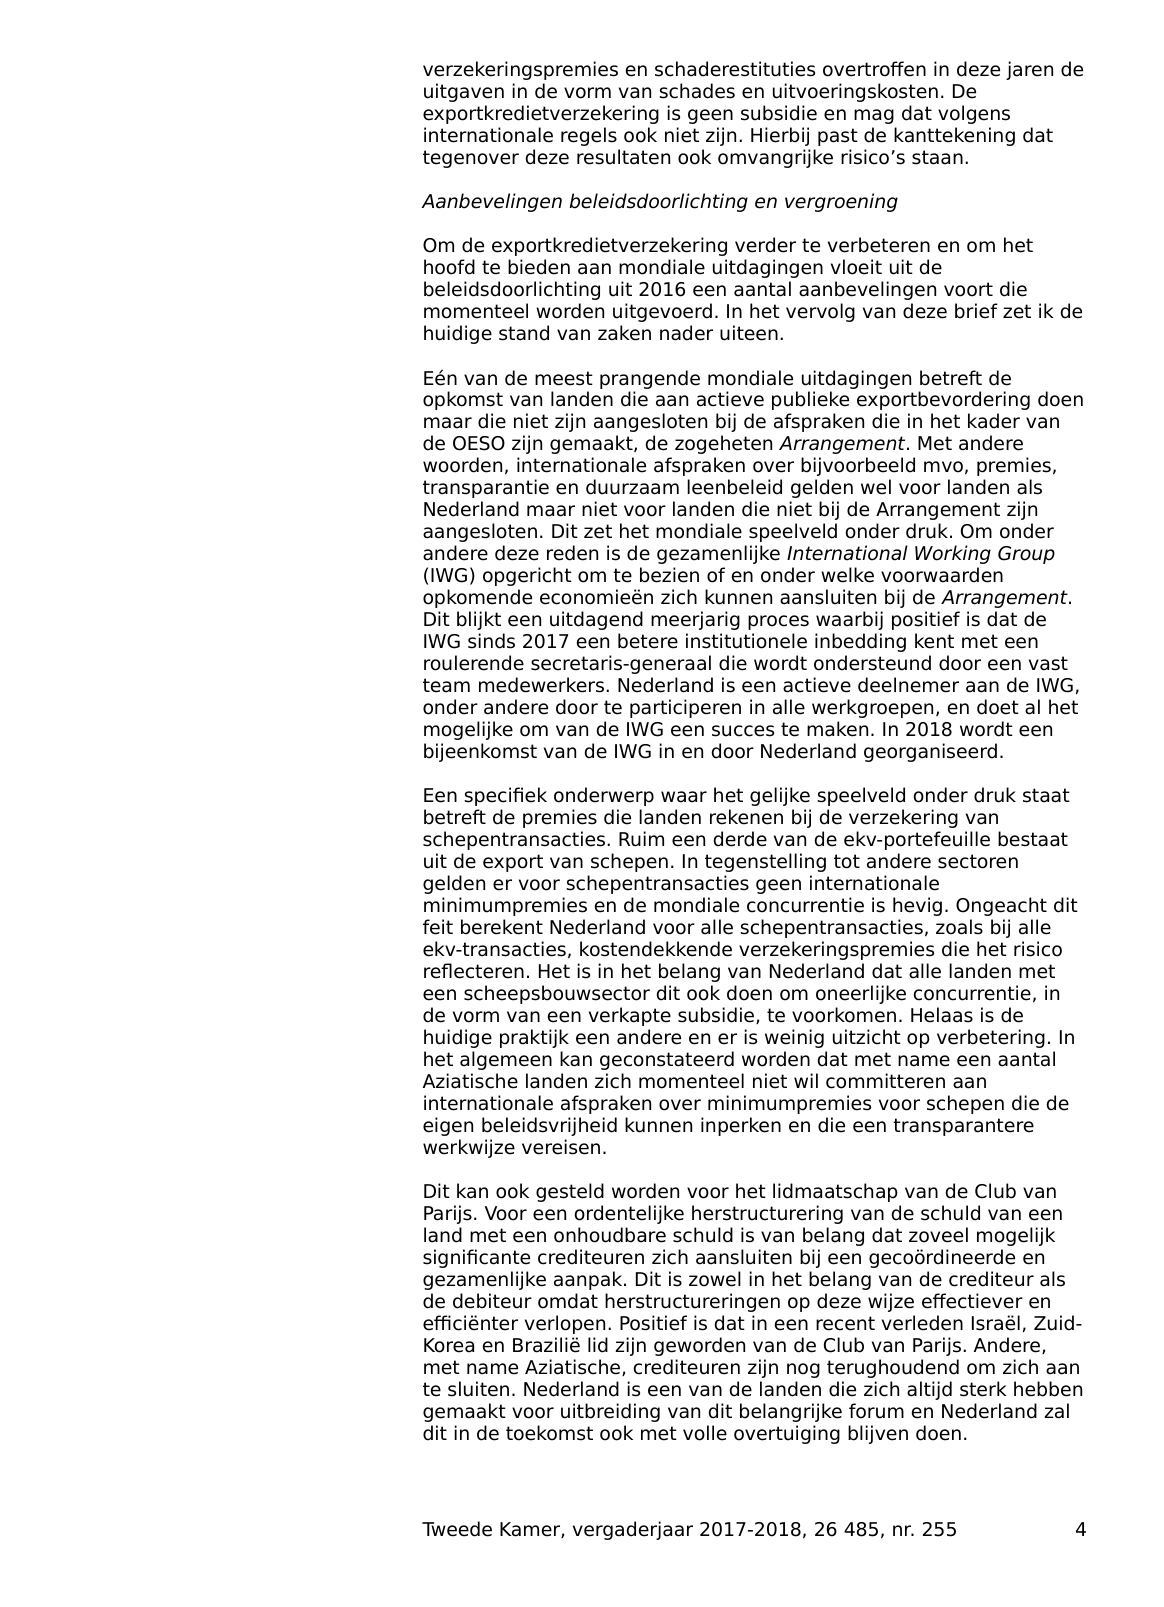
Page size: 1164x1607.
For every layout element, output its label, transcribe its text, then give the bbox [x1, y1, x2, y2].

text Dit kan ook gesteld worden voor het lidmaatschap van de Club van Parijs. Voor een ordentelijke herstructurering van de schuld van een land met een onhoudbare schuld is van belang dat zoveel mogelijk significante crediteuren zich aansluiten bij een gecoördineerde en gezamenlijke aanpak. Dit is zowel in het belang van de crediteur als de debiteur omdat herstructureringen op deze wijze effectiever en efficiënter verlopen. Positief is dat in een recent verleden Israël, Zuid-Korea en Brazilië lid zijn geworden van de Club van Parijs. Andere, met name Aziatische, crediteuren zijn nog terughoudend om zich aan te sluiten. Nederland is een van de landen die zich altijd sterk hebben gemaakt voor uitbreiding van dit belangrijke forum en Nederland zal dit in de toekomst ook met volle overtuiging blijven doen. [422, 1181, 1087, 1445]
text verzekeringspremies en schaderestituties overtroffen in deze jaren de uitgaven in de vorm van schades en uitvoeringskosten. De exportkredietverzekering is geen subsidie en mag dat volgens internationale regels ook niet zijn. Hierbij past de kanttekening dat tegenover deze resultaten ook omvangrijke risico’s staan. [422, 59, 1087, 169]
text Een specifiek onderwerp waar het gelijke speelveld onder druk staat betreft de premies die landen rekenen bij de verzekering van schepentransacties. Ruim een derde van de ekv-portefeuille bestaat uit de export van schepen. In tegenstelling tot andere sectoren gelden er voor schepentransacties geen internationale minimumpremies en de mondiale concurrentie is hevig. Ongeacht dit feit berekent Nederland voor alle schepentransacties, zoals bij alle ekv-transacties, kostendekkende verzekeringspremies die het risico reflecteren. Het is in het belang van Nederland dat alle landen met een scheepsbouwsector dit ook doen om oneerlijke concurrentie, in de vorm van een verkapte subsidie, te voorkomen. Helaas is de huidige praktijk een andere en er is weinig uitzicht op verbetering. In het algemeen kan geconstateerd worden dat met name een aantal Aziatische landen zich momenteel niet wil committeren aan internationale afspraken over minimumpremies voor schepen die de eigen beleidsvrijheid kunnen inperken en die een transparantere werkwijze vereisen. [422, 785, 1087, 1159]
text Om de exportkredietverzekering verder te verbeteren en om het hoofd te bieden aan mondiale uitdagingen vloeit uit de beleidsdoorlichting uit 2016 een aantal aanbevelingen voort die momenteel worden uitgevoerd. In het vervolg van deze brief zet ik de huidige stand van zaken nader uiteen. [422, 235, 1087, 345]
subtitle Aanbevelingen beleidsdoorlichting en vergroening [422, 191, 1087, 213]
text Eén van de meest prangende mondiale uitdagingen betreft de opkomst van landen die aan actieve publieke exportbevordering doen maar die niet zijn aangesloten bij de afspraken die in het kader van de OESO zijn gemaakt, de zogeheten Arrangement. Met andere woorden, internationale afspraken over bijvoorbeeld mvo, premies, transparantie en duurzaam leenbeleid gelden wel voor landen als Nederland maar niet voor landen die niet bij de Arrangement zijn aangesloten. Dit zet het mondiale speelveld onder druk. Om onder andere deze reden is de gezamenlijke International Working Group (IWG) opgericht om te bezien of en onder welke voorwaarden opkomende economieën zich kunnen aansluiten bij de Arrangement. Dit blijkt een uitdagend meerjarig proces waarbij positief is dat de IWG sinds 2017 een betere institutionele inbedding kent met een roulerende secretaris-generaal die wordt ondersteund door een vast team medewerkers. Nederland is een actieve deelnemer aan de IWG, onder andere door te participeren in alle werkgroepen, en doet al het mogelijke om van de IWG een succes te maken. In 2018 wordt een bijeenkomst van de IWG in en door Nederland georganiseerd. [422, 367, 1087, 763]
